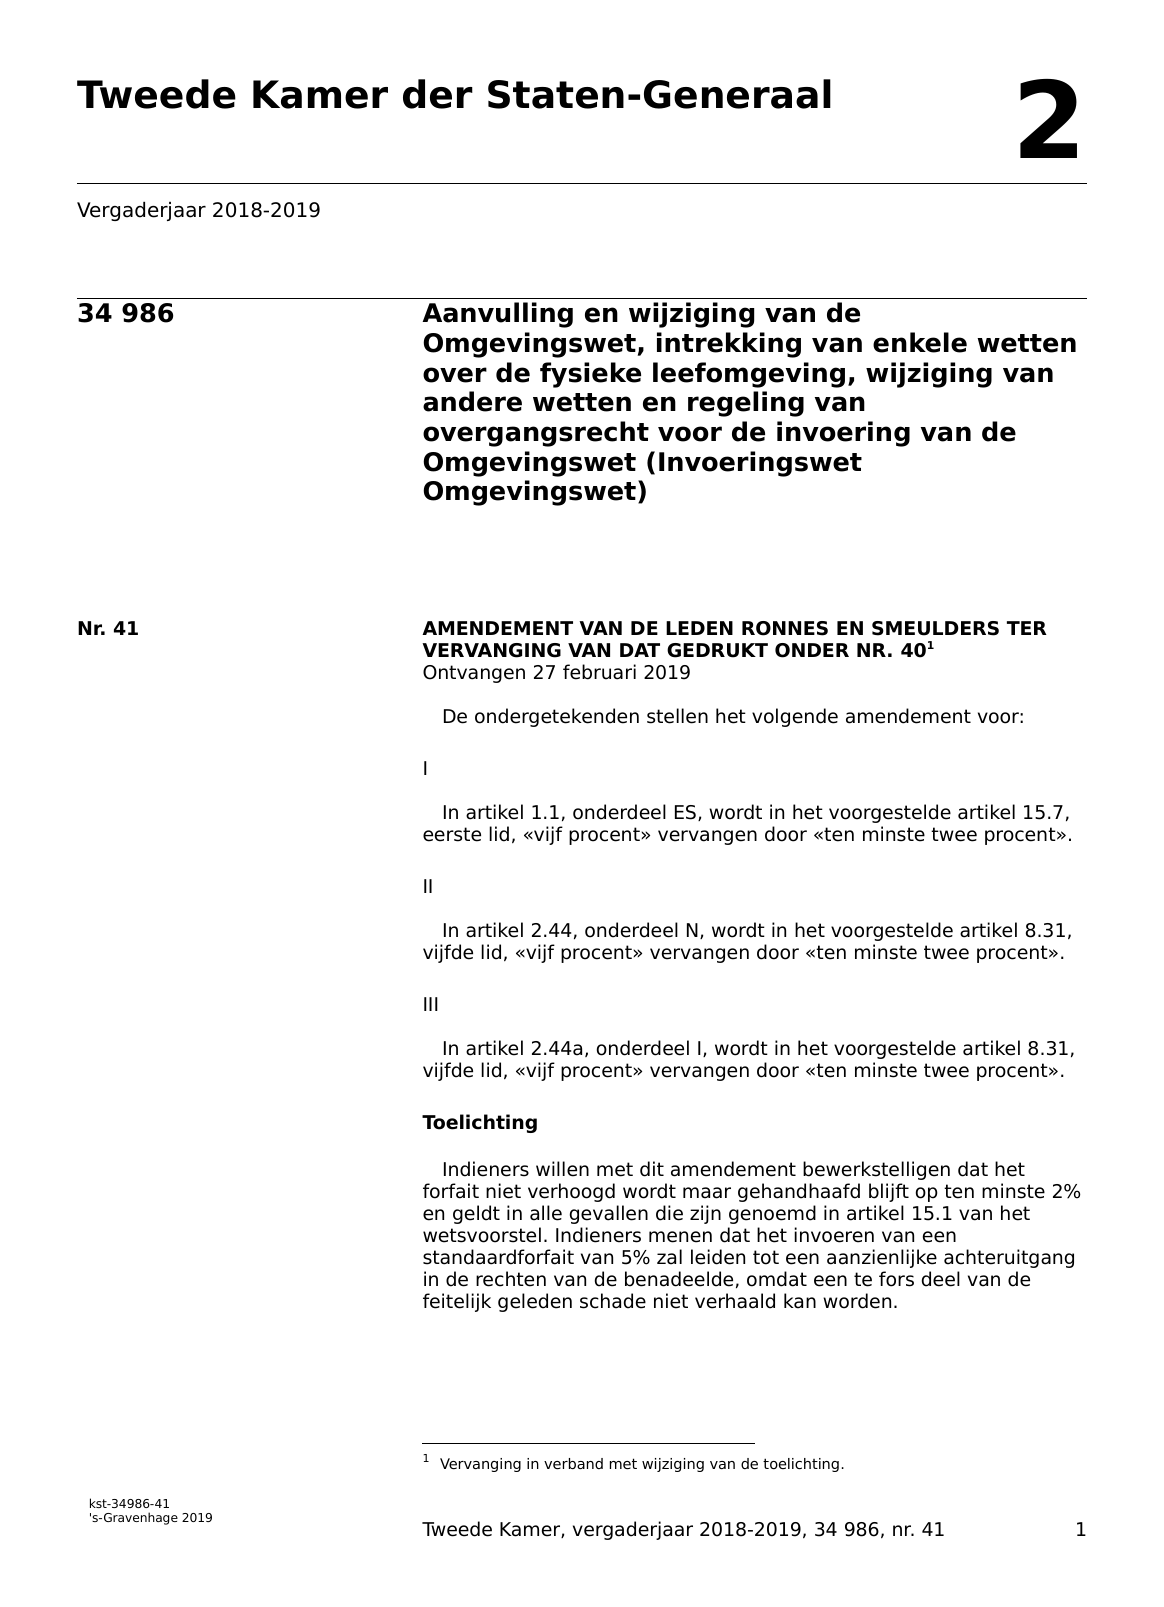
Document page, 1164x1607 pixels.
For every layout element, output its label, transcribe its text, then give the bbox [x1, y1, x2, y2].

table_header Tweede Kamer der Staten-Generaal [77, 59, 886, 183]
subtitle I [422, 758, 1087, 780]
subtitle II [422, 876, 1087, 898]
text kst-34986-41 [88, 1497, 323, 1511]
text 's-Gravenhage 2019 [88, 1511, 323, 1525]
text In artikel 1.1, onderdeel ES, wordt in het voorgestelde artikel 15.7, eerste lid, «vijf procent» vervangen door «ten minste twee procent». [422, 802, 1087, 846]
text De ondergetekenden stellen het volgende amendement voor: [422, 706, 1087, 728]
subtitle Nr. 41 AMENDEMENT VAN DE LEDEN RONNES EN SMEULDERS TER VERVANGING VAN DAT GEDRUKT ONDER NR. 40 [77, 618, 1087, 662]
text In artikel 2.44, onderdeel N, wordt in het voorgestelde artikel 8.31, vijfde lid, «vijf procent» vervangen door «ten minste twee procent». [422, 920, 1087, 964]
text In artikel 2.44a, onderdeel I, wordt in het voorgestelde artikel 8.31, vijfde lid, «vijf procent» vervangen door «ten minste twee procent». [422, 1038, 1087, 1082]
subtitle 34 986 Aanvulling en wijziging van de Omgevingswet, intrekking van enkele wetten over de fysieke leefomgeving, wijziging van andere wetten en regeling van overgangsrecht voor de invoering van de Omgevingswet (Invoeringswet Omgevingswet) [77, 299, 1087, 507]
table_cell Vergaderjaar 2018-2019 [77, 184, 1087, 298]
text Ontvangen 27 februari 2019 [422, 662, 1087, 684]
table_header 2 [886, 59, 1087, 183]
subtitle III [422, 994, 1087, 1016]
text Indieners willen met dit amendement bewerkstelligen dat het forfait niet verhoogd wordt maar gehandhaafd blijft op ten minste 2% en geldt in alle gevallen die zijn genoemd in artikel 15.1 van het wetsvoorstel. Indieners menen dat het invoeren van een standaardforfait van 5% zal leiden tot een aanzienlijke achteruitgang in de rechten van de benadeelde, omdat een te fors deel van de feitelijk geleden schade niet verhaald kan worden. [422, 1159, 1087, 1313]
text Vervanging in verband met wijziging van de toelichting. [422, 1452, 1087, 1474]
subtitle Toelichting [422, 1112, 1087, 1134]
